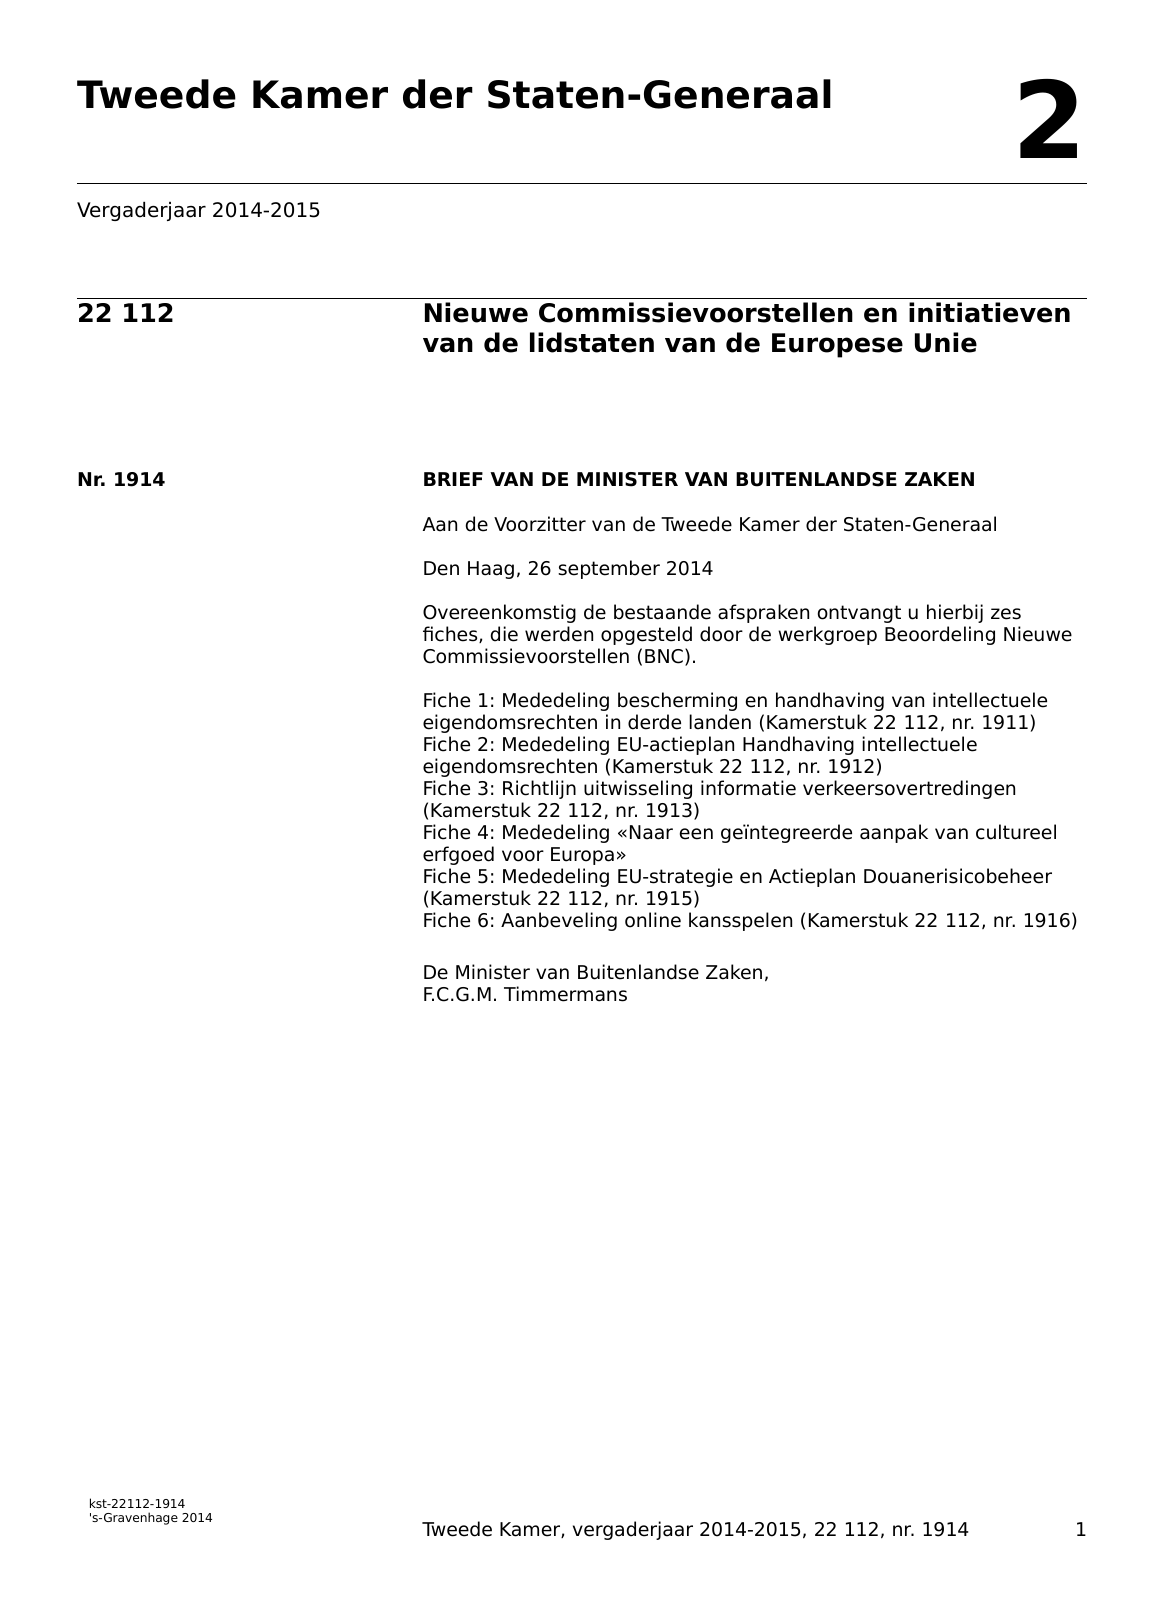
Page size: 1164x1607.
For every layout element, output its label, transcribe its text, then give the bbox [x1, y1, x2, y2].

text Den Haag, 26 september 2014 [422, 558, 1087, 580]
text 's-Gravenhage 2014 [88, 1511, 323, 1525]
subtitle 22 112 Nieuwe Commissievoorstellen en initiatieven van de lidstaten van de Europese Unie [77, 299, 1087, 358]
text Fiche 3: Richtlijn uitwisseling informatie verkeersovertredingen (Kamerstuk 22 112, nr. 1913) [422, 778, 1087, 822]
text Fiche 2: Mededeling EU-actieplan Handhaving intellectuele eigendomsrechten (Kamerstuk 22 112, nr. 1912) [422, 734, 1087, 778]
text Fiche 5: Mededeling EU-strategie en Actieplan Douanerisicobeheer (Kamerstuk 22 112, nr. 1915) [422, 866, 1087, 910]
subtitle Nr. 1914 BRIEF VAN DE MINISTER VAN BUITENLANDSE ZAKEN [77, 469, 1087, 491]
text kst-22112-1914 [88, 1497, 323, 1511]
text Fiche 4: Mededeling «Naar een geïntegreerde aanpak van cultureel erfgoed voor Europa» [422, 822, 1087, 866]
table_cell Vergaderjaar 2014-2015 [77, 184, 1087, 298]
text Overeenkomstig de bestaande afspraken ontvangt u hierbij zes fiches, die werden opgesteld door de werkgroep Beoordeling Nieuwe Commissievoorstellen (BNC). [422, 602, 1087, 668]
text Fiche 6: Aanbeveling online kansspelen (Kamerstuk 22 112, nr. 1916) [422, 910, 1087, 932]
text De Minister van Buitenlandse Zaken, F.C.G.M. Timmermans [422, 962, 1087, 1006]
table_header 2 [886, 59, 1087, 183]
text Aan de Voorzitter van de Tweede Kamer der Staten-Generaal [422, 513, 1087, 536]
text Fiche 1: Mededeling bescherming en handhaving van intellectuele eigendomsrechten in derde landen (Kamerstuk 22 112, nr. 1911) [422, 690, 1087, 734]
table_header Tweede Kamer der Staten-Generaal [77, 59, 886, 183]
